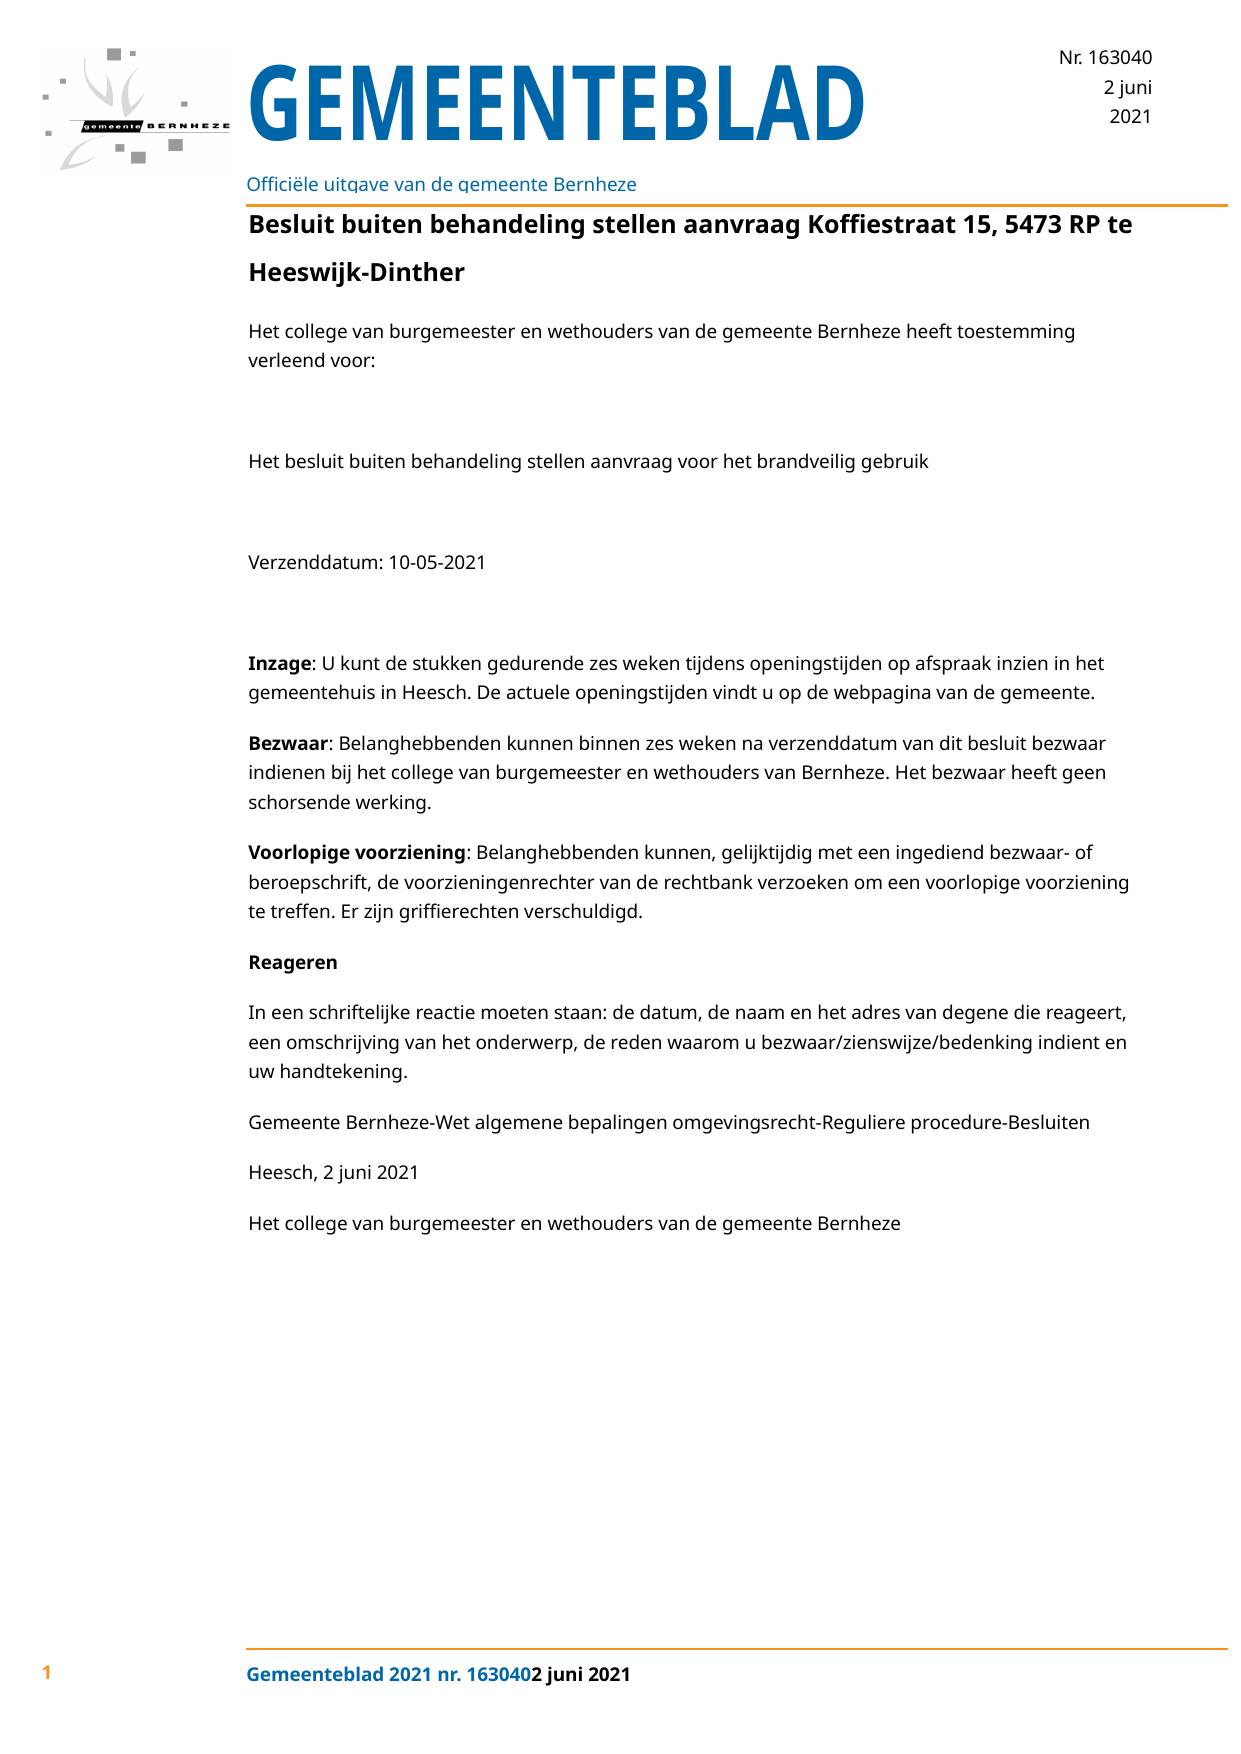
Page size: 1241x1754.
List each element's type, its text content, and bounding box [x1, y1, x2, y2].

text Voorlopige voorziening: Belanghebbenden kunnen, gelijktijdig met een ingediend bezwaar- of beroepschrift, de voorzieningenrechter van de rechtbank verzoeken om een voorlopige voorziening te treffen. Er zijn griffierechten verschuldigd. [248, 839, 1152, 924]
picture [41, 47, 231, 172]
text Het college van burgemeester en wethouders van de gemeente Bernheze heeft toestemming verleend voor: [248, 318, 1152, 373]
text Het besluit buiten behandeling stellen aanvraag voor het brandveilig gebruik [248, 448, 1152, 474]
text Inzage: U kunt de stukken gedurende zes weken tijdens openingstijden op afspraak inzien in het gemeentehuis in Heesch. De actuele openingstijden vindt u op de webpagina van de gemeente. [248, 650, 1152, 705]
text Bezwaar: Belanghebbenden kunnen binnen zes weken na verzenddatum van dit besluit bezwaar indienen bij het college van burgemeester en wethouders van Bernheze. Het bezwaar heeft geen schorsende werking. [248, 730, 1152, 815]
text Reageren [248, 949, 1152, 975]
text Gemeente Bernheze-Wet algemene bepalingen omgevingsrecht-Reguliere procedure-Besluiten [248, 1109, 1152, 1135]
text Verzenddatum: 10-05-2021 [248, 549, 1152, 575]
text In een schriftelijke reactie moeten staan: de datum, de naam en het adres van degene die reageert, een omschrijving van het onderwerp, de reden waarom u bezwaar/zienswijze/bedenking indient en uw handtekening. [248, 999, 1152, 1084]
text Het college van burgemeester en wethouders van de gemeente Bernheze [248, 1210, 1152, 1236]
text Heesch, 2 juni 2021 [248, 1159, 1152, 1185]
text Besluit buiten behandeling stellen aanvraag Koffiestraat 15, 5473 RP te Heeswijk-Dinther [248, 207, 1152, 288]
